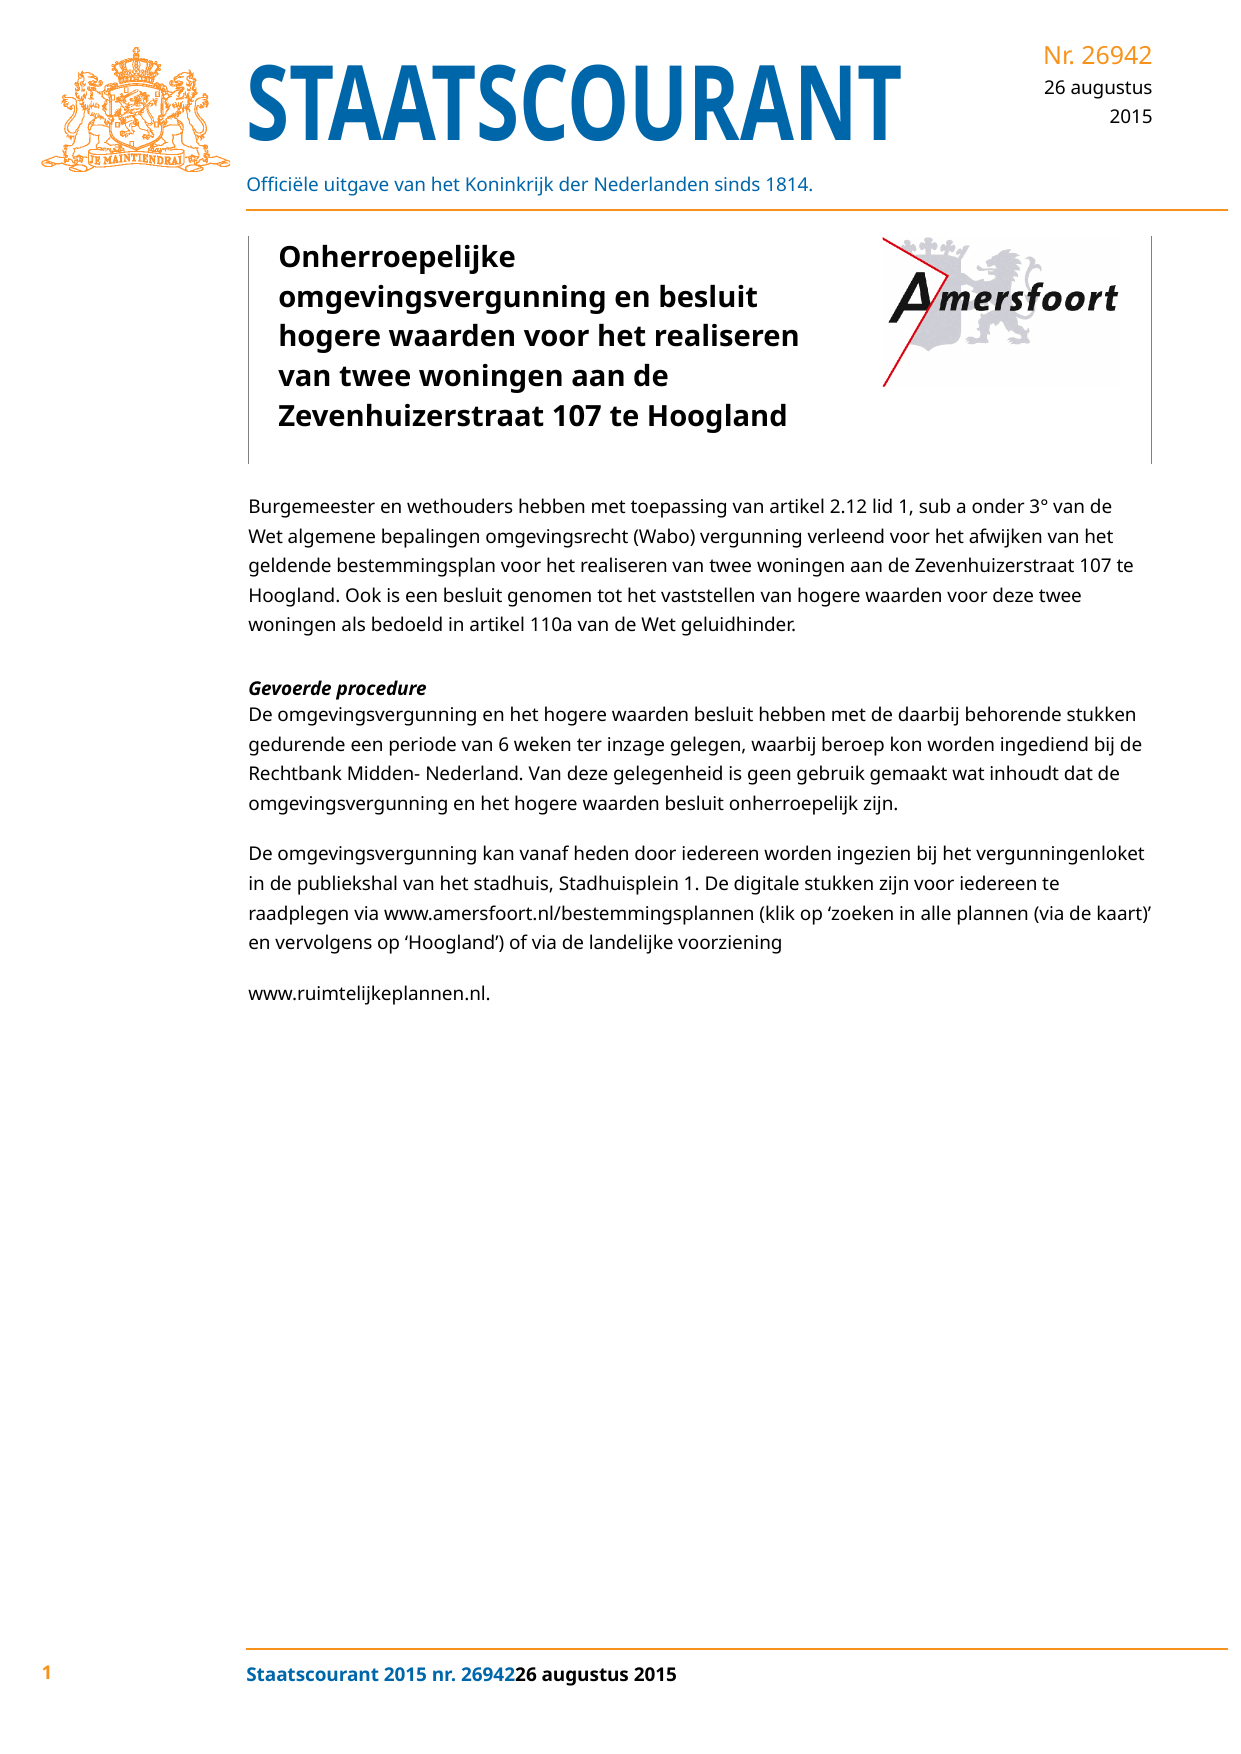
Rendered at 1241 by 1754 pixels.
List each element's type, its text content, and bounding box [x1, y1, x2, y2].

text De omgevingsvergunning en het hogere waarden besluit hebben met de daarbij behorende stukken gedurende een periode van 6 weken ter inzage gelegen, waarbij beroep kon worden ingediend bij de Rechtbank Midden- Nederland. Van deze gelegenheid is geen gebruik gemaakt wat inhoudt dat de omgevingsvergunning en het hogere waarden besluit onherroepelijk zijn. [248, 701, 1152, 816]
picture [882, 236, 1119, 387]
table_header [850, 236, 1151, 464]
table_header Onherroepelijke omgevingsvergunning en besluit hogere waarden voor het realiseren van twee woningen aan de Zevenhuizerstraat 107 te Hoogland [249, 236, 850, 464]
picture [41, 47, 231, 172]
text De omgevingsvergunning kan vanaf heden door iedereen worden ingezien bij het vergunningenloket in de publiekshal van het stadhuis, Stadhuisplein 1. De digitale stukken zijn voor iedereen te raadplegen via www.amersfoort.nl/bestemmingsplannen (klik op ‘zoeken in alle plannen (via de kaart)’ en vervolgens op ‘Hoogland’) of via de landelijke voorziening [248, 841, 1152, 955]
text www.ruimtelijkeplannen.nl. [248, 980, 1152, 1005]
text Burgemeester en wethouders hebben met toepassing van artikel 2.12 lid 1, sub a onder 3° van de Wet algemene bepalingen omgevingsrecht (Wabo) vergunning verleend voor het afwijken van het geldende bestemmingsplan voor het realiseren van twee woningen aan de Zevenhuizerstraat 107 te Hoogland. Ook is een besluit genomen tot het vaststellen van hogere waarden voor deze twee woningen als bedoeld in artikel 110a van de Wet geluidhinder. [248, 493, 1152, 637]
text Gevoerde procedure [248, 676, 1152, 701]
